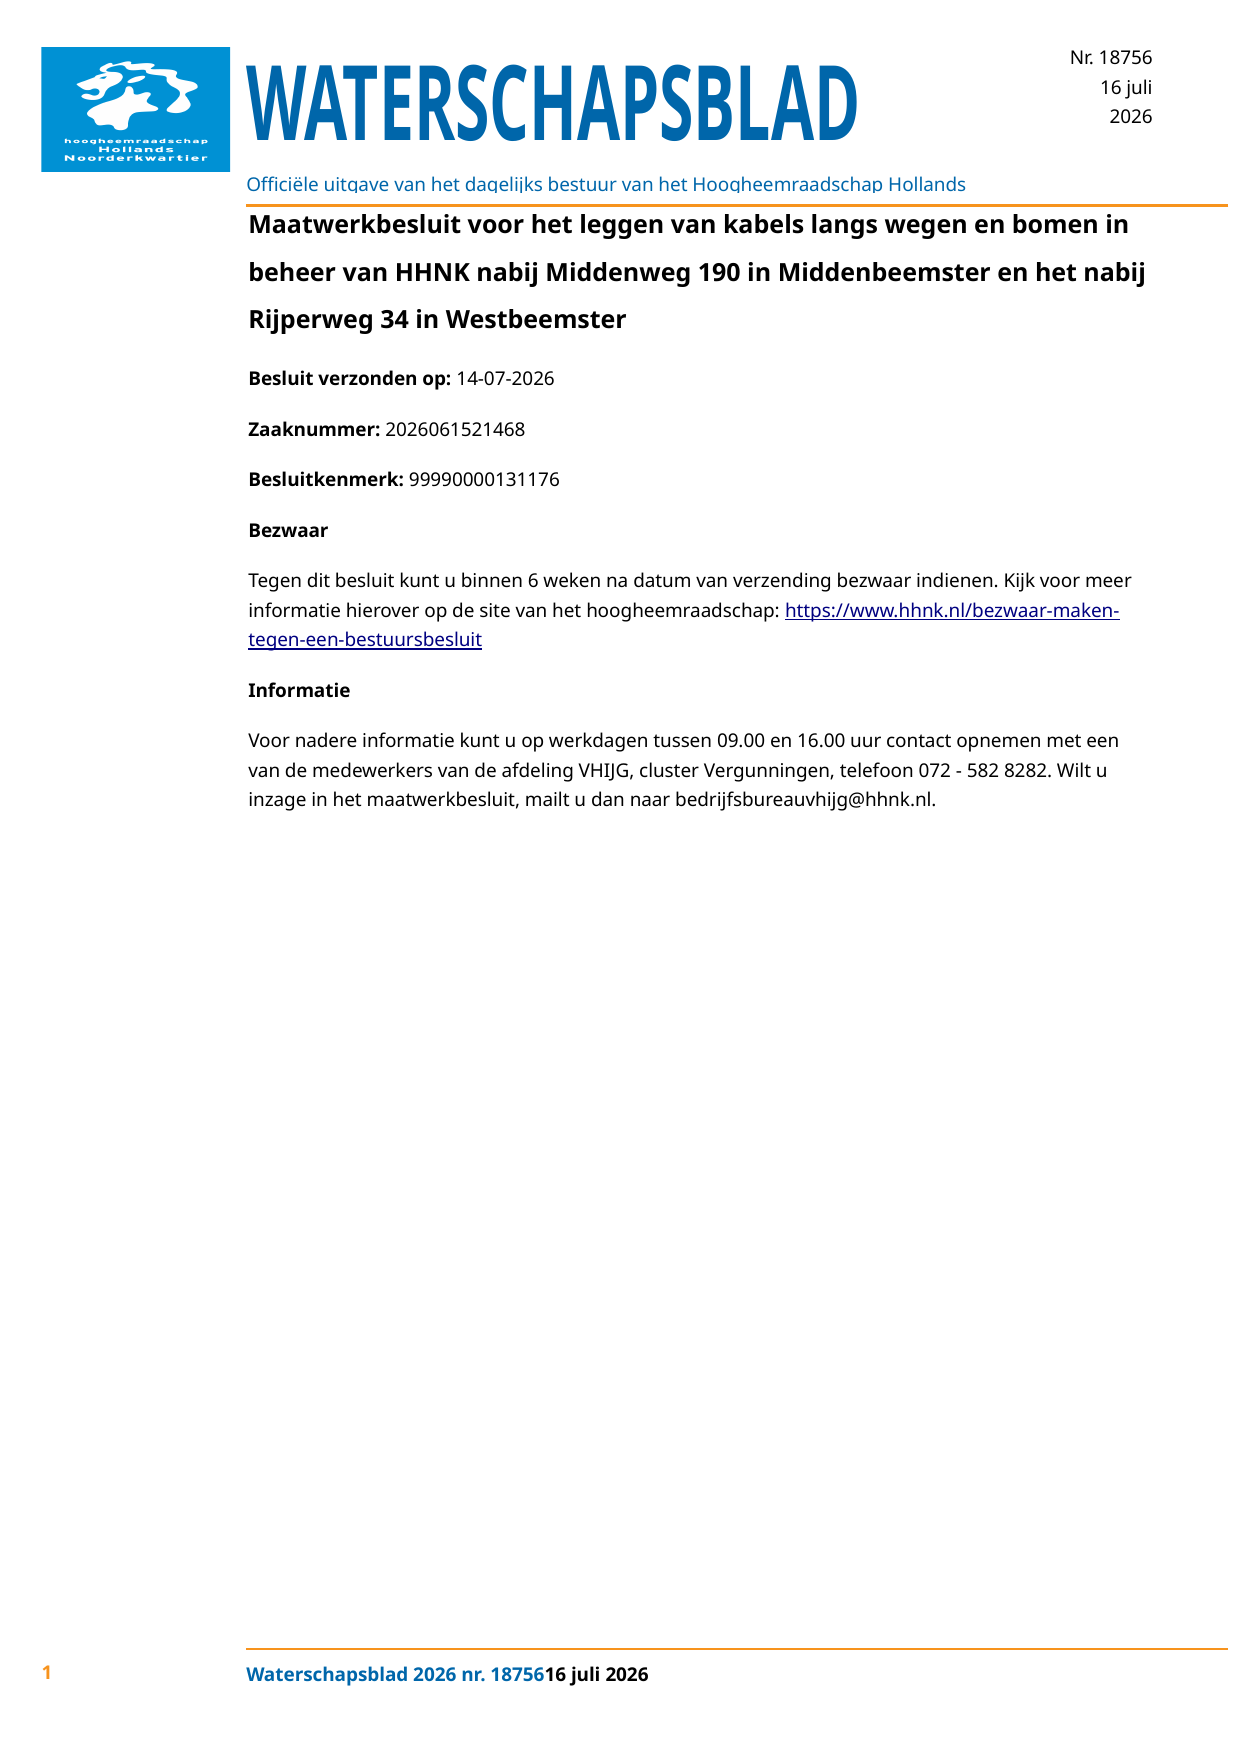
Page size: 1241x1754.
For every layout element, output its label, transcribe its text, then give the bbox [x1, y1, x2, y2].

text Maatwerkbesluit voor het leggen van kabels langs wegen en bomen in beheer van HHNK nabij Middenweg 190 in Middenbeemster en het nabij Rijperweg 34 in Westbeemster [248, 207, 1152, 336]
picture [129, 76, 144, 82]
picture [78, 64, 122, 99]
text Bezwaar [248, 517, 1152, 542]
text Zaaknummer: 2026061521468 [248, 416, 1152, 442]
text Besluit verzonden op: 14-07-2026 [248, 366, 1152, 391]
text Tegen dit besluit kunt u binnen 6 weken na datum van verzending bezwaar indienen. Kijk voor meer informatie hierover op de site van het hoogheemraadschap: https://www.hhnk.nl/bezwaar-maken-tegen-een-bestuursbesluit [248, 567, 1152, 652]
text Voor nadere informatie kunt u op werkdagen tussen 09.00 en 16.00 uur contact opnemen met een van de medewerkers van de afdeling VHIJG, cluster Vergunningen, telefoon 072 - 582 8282. Wilt u inzage in het maatwerkbesluit, mailt u dan naar bedrijfsbureauvhijg@hhnk.nl. [248, 727, 1152, 812]
text Informatie [248, 677, 1152, 702]
picture [88, 87, 157, 130]
picture [118, 62, 197, 112]
text Besluitkenmerk: 99990000131176 [248, 466, 1152, 492]
